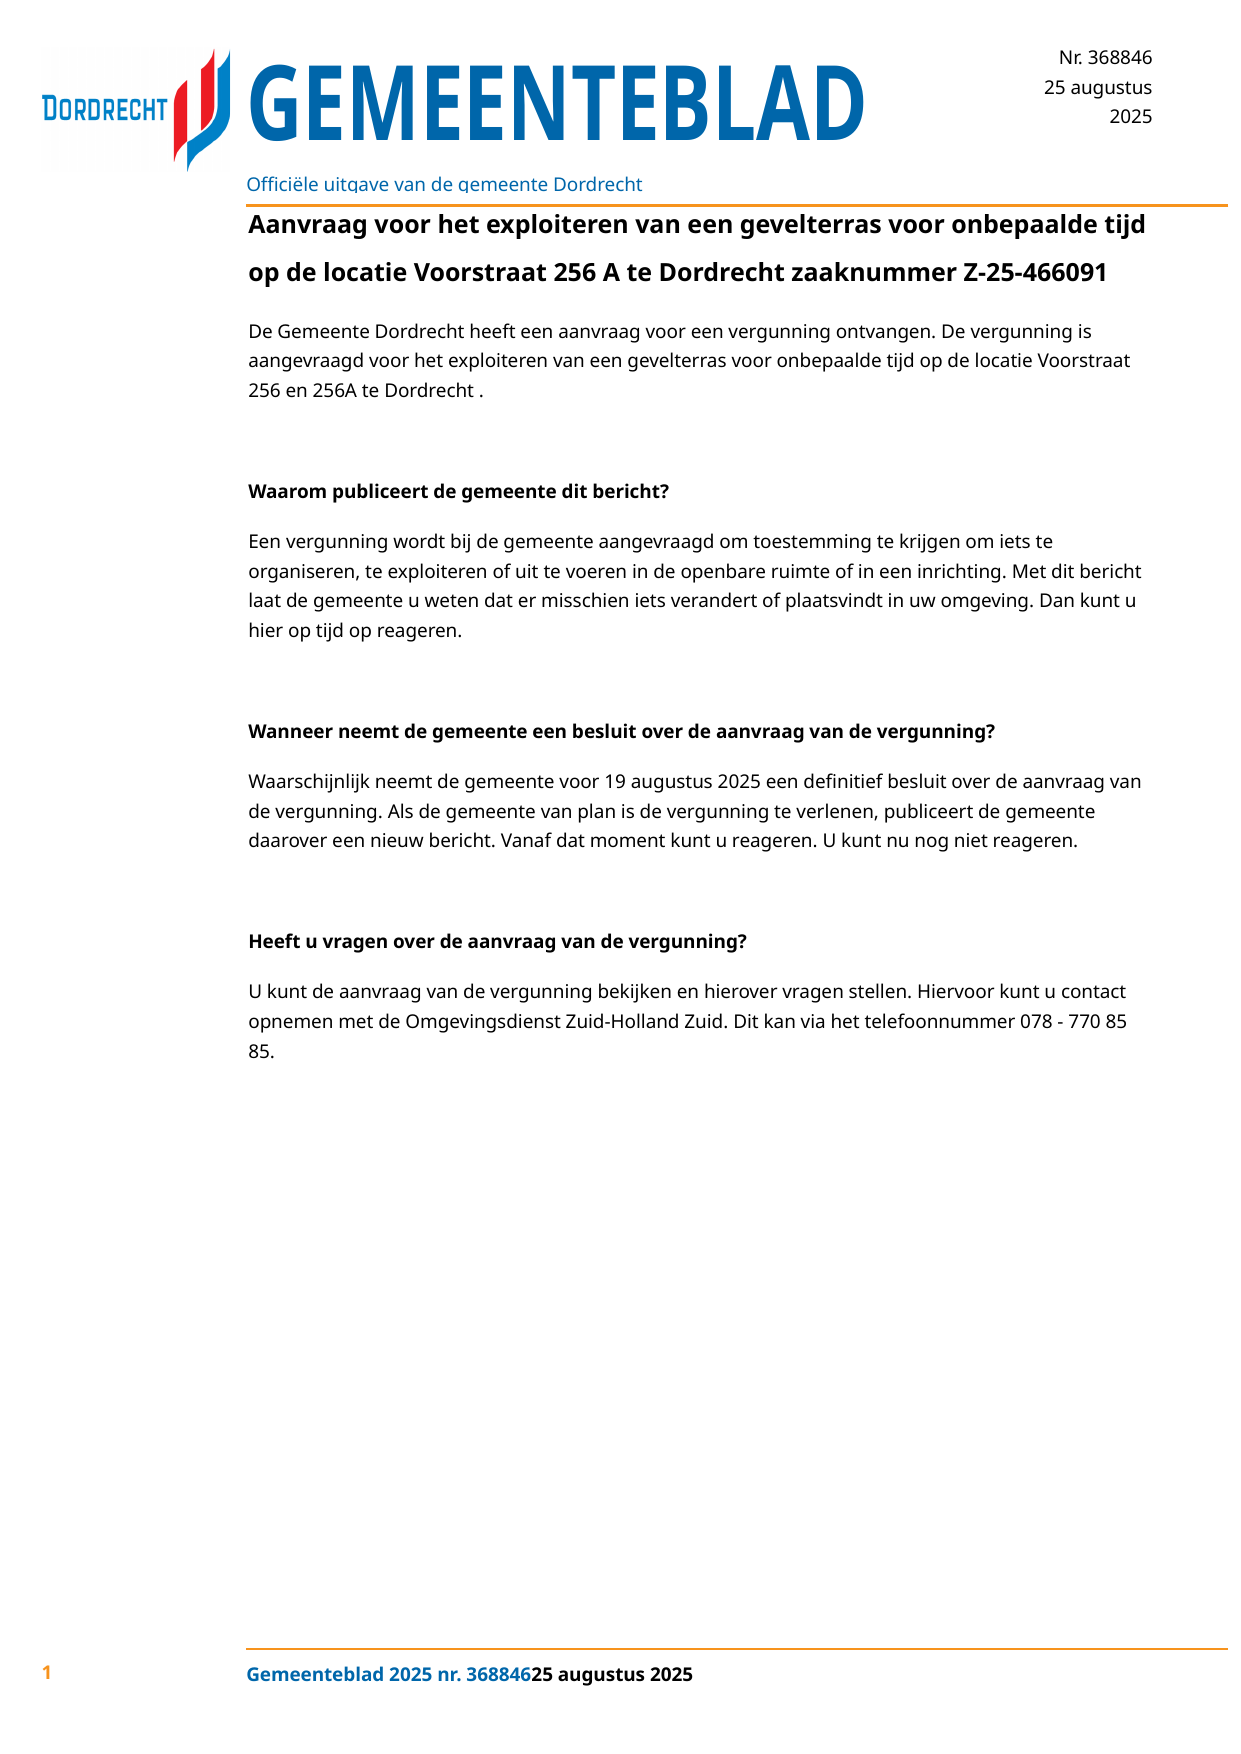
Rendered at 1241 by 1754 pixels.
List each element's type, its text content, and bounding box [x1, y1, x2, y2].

text Waarom publiceert de gemeente dit bericht? [248, 478, 1152, 504]
text Waarschijnlijk neemt de gemeente voor 19 augustus 2025 een definitief besluit over de aanvraag van de vergunning. Als de gemeente van plan is de vergunning te verlenen, publiceert de gemeente daarover een nieuw bericht. Vanaf dat moment kunt u reageren. U kunt nu nog niet reageren. [248, 768, 1152, 853]
text De Gemeente Dordrecht heeft een aanvraag voor een vergunning ontvangen. De vergunning is aangevraagd voor het exploiteren van een gevelterras voor onbepaalde tijd op de locatie Voorstraat 256 en 256A te Dordrecht . [248, 318, 1152, 403]
text Wanneer neemt de gemeente een besluit over de aanvraag van de vergunning? [248, 718, 1152, 744]
text Een vergunning wordt bij de gemeente aangevraagd om toestemming te krijgen om iets te organiseren, te exploiteren of uit te voeren in de openbare ruimte of in een inrichting. Met dit bericht laat de gemeente u weten dat er misschien iets verandert of plaatsvindt in uw omgeving. Dan kunt u hier op tijd op reageren. [248, 528, 1152, 643]
text U kunt de aanvraag van de vergunning bekijken en hierover vragen stellen. Hiervoor kunt u contact opnemen met de Omgevingsdienst Zuid-Holland Zuid. Dit kan via het telefoonnummer 078 - 770 85 85. [248, 979, 1152, 1064]
text Aanvraag voor het exploiteren van een gevelterras voor onbepaalde tijd op de locatie Voorstraat 256 A te Dordrecht zaaknummer Z-25-466091 [248, 207, 1152, 288]
picture [41, 47, 231, 172]
text Heeft u vragen over de aanvraag van de vergunning? [248, 928, 1152, 954]
